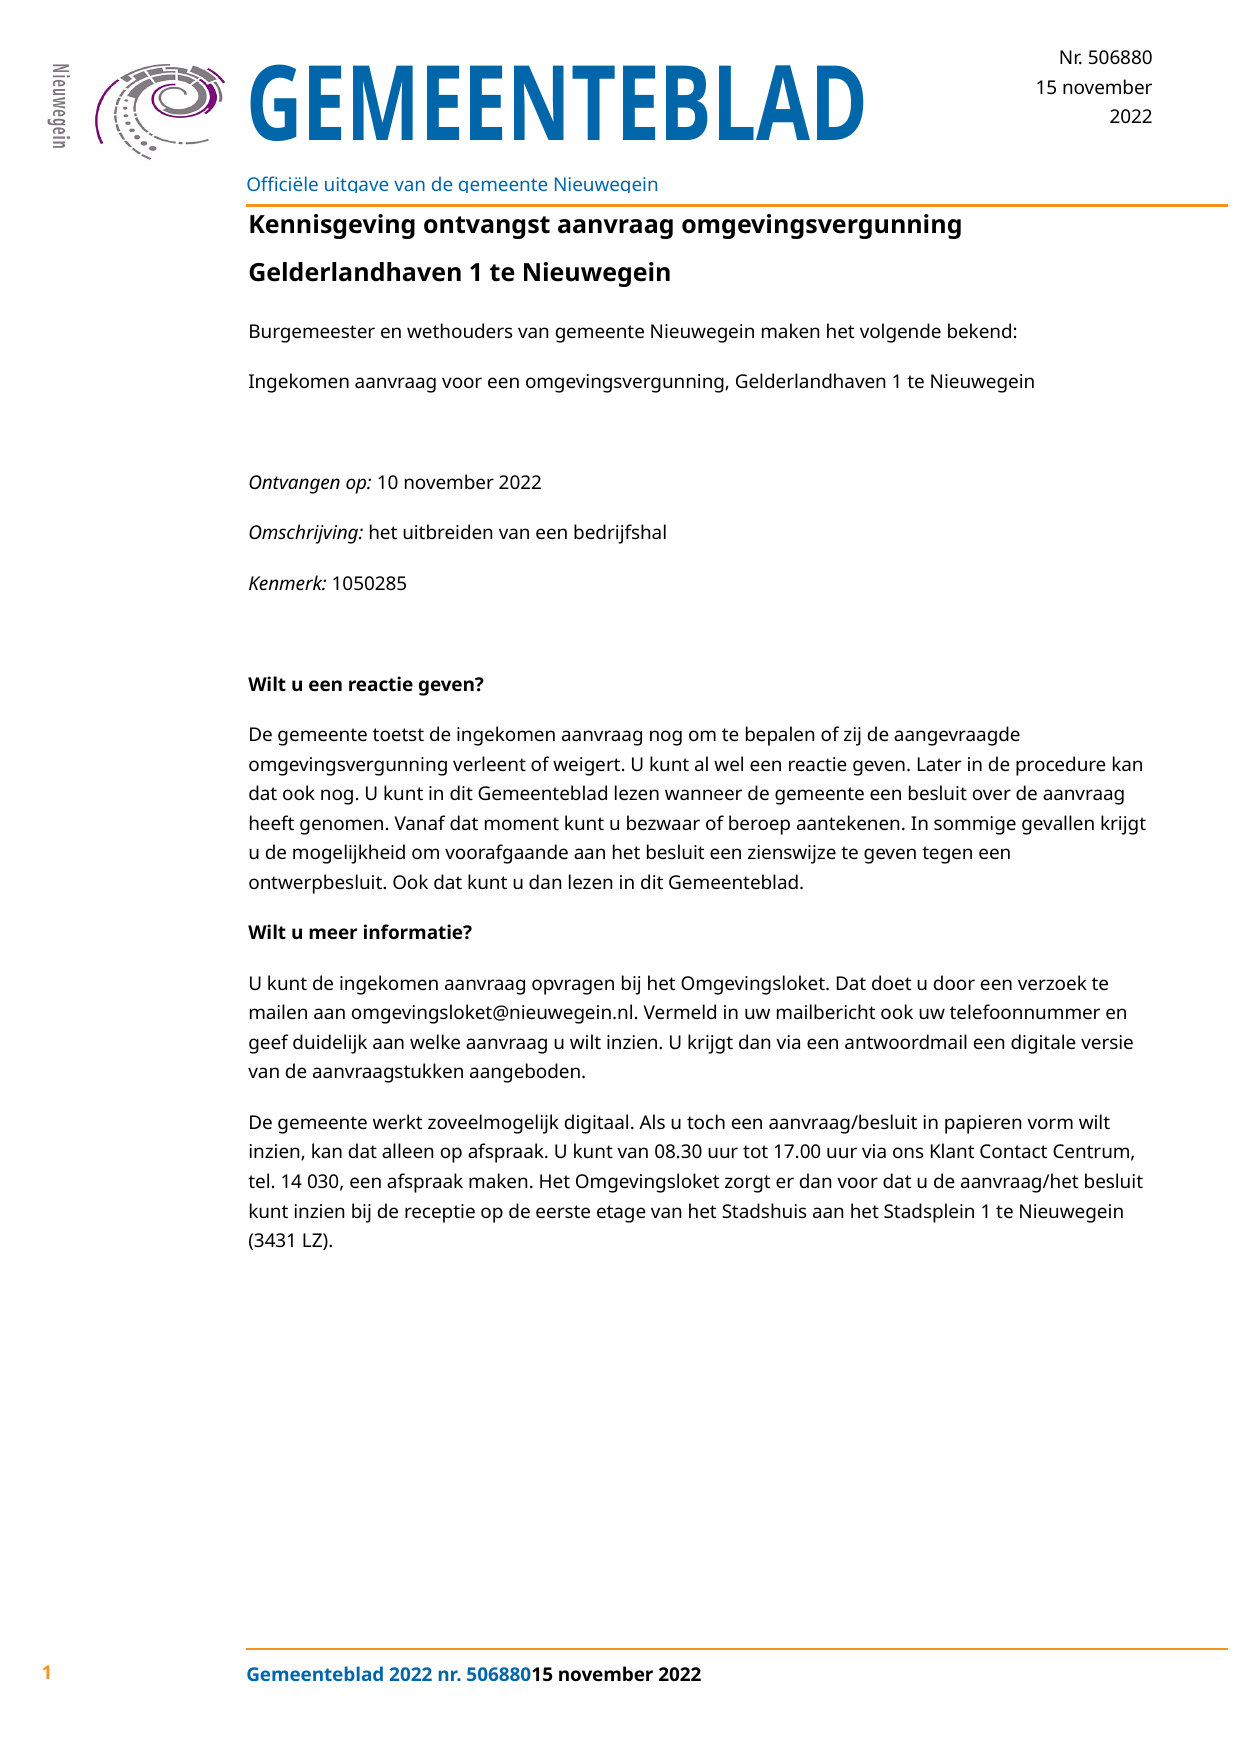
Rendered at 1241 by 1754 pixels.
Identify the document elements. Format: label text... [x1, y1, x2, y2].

text Wilt u een reactie geven? [248, 671, 1152, 697]
text Omschrijving: het uitbreiden van een bedrijfshal [248, 519, 1152, 545]
text Kenmerk: 1050285 [248, 570, 1152, 596]
picture [41, 47, 231, 172]
text Kennisgeving ontvangst aanvraag omgevingsvergunning Gelderlandhaven 1 te Nieuwegein [248, 207, 1152, 288]
text U kunt de ingekomen aanvraag opvragen bij het Omgevingsloket. Dat doet u door een verzoek te mailen aan omgevingsloket@nieuwegein.nl. Vermeld in uw mailbericht ook uw telefoonnummer en geef duidelijk aan welke aanvraag u wilt inzien. U krijgt dan via een antwoordmail een digitale versie van de aanvraagstukken aangeboden. [248, 970, 1152, 1084]
text Burgemeester en wethouders van gemeente Nieuwegein maken het volgende bekend: [248, 318, 1152, 344]
text De gemeente werkt zoveelmogelijk digitaal. Als u toch een aanvraag/besluit in papieren vorm wilt inzien, kan dat alleen op afspraak. U kunt van 08.30 uur tot 17.00 uur via ons Klant Contact Centrum, tel. 14 030, een afspraak maken. Het Omgevingsloket zorgt er dan voor dat u de aanvraag/het besluit kunt inzien bij de receptie op de eerste etage van het Stadshuis aan het Stadsplein 1 te Nieuwegein (3431 LZ). [248, 1109, 1152, 1253]
text Wilt u meer informatie? [248, 919, 1152, 945]
text Ingekomen aanvraag voor een omgevingsvergunning, Gelderlandhaven 1 te Nieuwegein [248, 368, 1152, 394]
text De gemeente toetst de ingekomen aanvraag nog om te bepalen of zij de aangevraagde omgevingsvergunning verleent of weigert. U kunt al wel een reactie geven. Later in de procedure kan dat ook nog. U kunt in dit Gemeenteblad lezen wanneer de gemeente een besluit over de aanvraag heeft genomen. Vanaf dat moment kunt u bezwaar of beroep aantekenen. In sommige gevallen krijgt u de mogelijkheid om voorafgaande aan het besluit een zienswijze te geven tegen een ontwerpbesluit. Ook dat kunt u dan lezen in dit Gemeenteblad. [248, 721, 1152, 895]
text Ontvangen op: 10 november 2022 [248, 469, 1152, 495]
